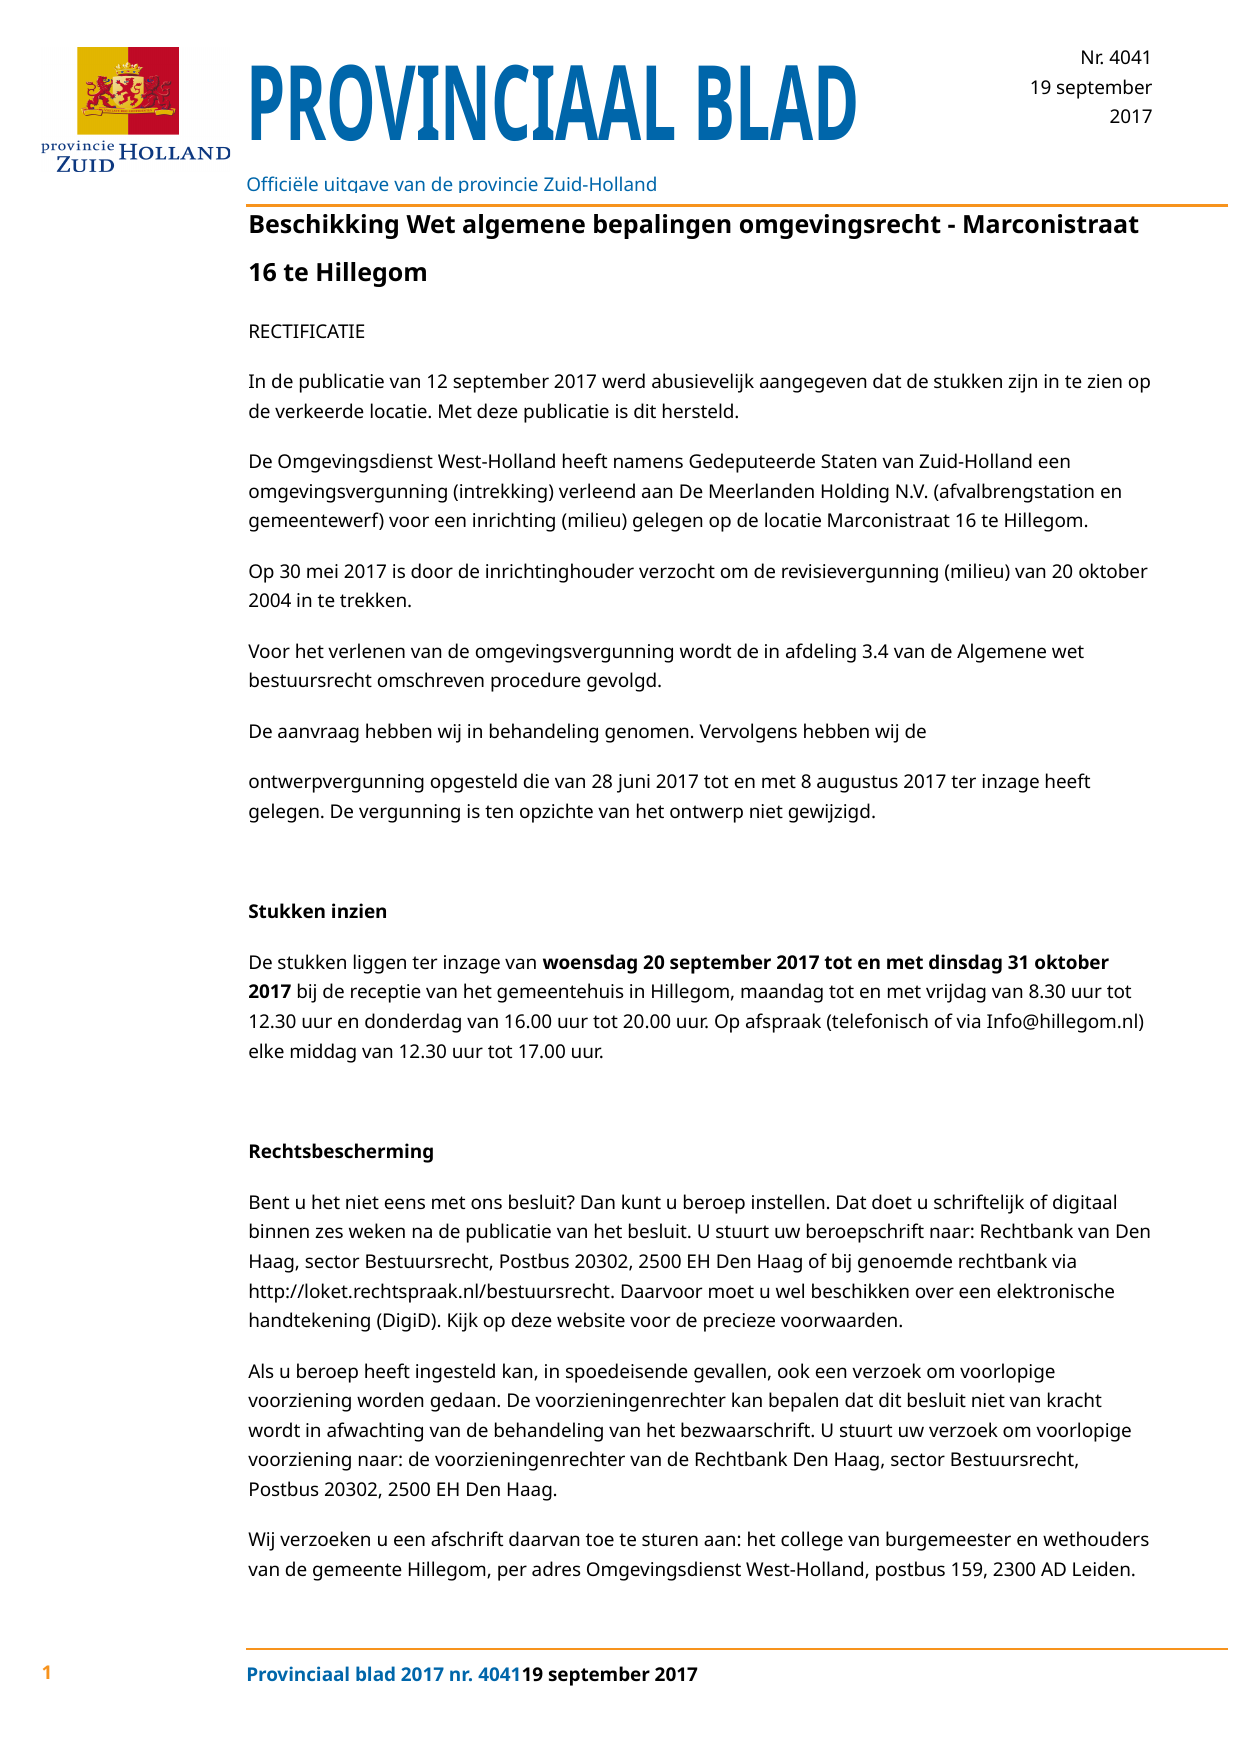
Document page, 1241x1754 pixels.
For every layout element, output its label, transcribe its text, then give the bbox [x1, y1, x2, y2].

text In de publicatie van 12 september 2017 werd abusievelijk aangegeven dat de stukken zijn in te zien op de verkeerde locatie. Met deze publicatie is dit hersteld. [248, 368, 1152, 424]
text Op 30 mei 2017 is door de inrichtinghouder verzocht om de revisievergunning (milieu) van 20 oktober 2004 in te trekken. [248, 558, 1152, 613]
text Beschikking Wet algemene bepalingen omgevingsrecht - Marconistraat 16 te Hillegom [248, 207, 1152, 288]
text Bent u het niet eens met ons besluit? Dan kunt u beroep instellen. Dat doet u schriftelijk of digitaal binnen zes weken na de publicatie van het besluit. U stuurt uw beroepschrift naar: Rechtbank van Den Haag, sector Bestuursrecht, Postbus 20302, 2500 EH Den Haag of bij genoemde rechtbank via http://loket.rechtspraak.nl/bestuursrecht. Daarvoor moet u wel beschikken over een elektronische handtekening (DigiD). Kijk op deze website voor de precieze voorwaarden. [248, 1189, 1152, 1333]
text Voor het verlenen van de omgevingsvergunning wordt de in afdeling 3.4 van de Algemene wet bestuursrecht omschreven procedure gevolgd. [248, 638, 1152, 693]
text De Omgevingsdienst West-Holland heeft namens Gedeputeerde Staten van Zuid-Holland een omgevingsvergunning (intrekking) verleend aan De Meerlanden Holding N.V. (afvalbrengstation en gemeentewerf) voor een inrichting (milieu) gelegen op de locatie Marconistraat 16 te Hillegom. [248, 448, 1152, 533]
text RECTIFICATIE [248, 318, 1152, 344]
picture [41, 47, 231, 172]
text ontwerpvergunning opgesteld die van 28 juni 2017 tot en met 8 augustus 2017 ter inzage heeft gelegen. De vergunning is ten opzichte van het ontwerp niet gewijzigd. [248, 768, 1152, 824]
text Wij verzoeken u een afschrift daarvan toe te sturen aan: het college van burgemeester en wethouders van de gemeente Hillegom, per adres Omgevingsdienst West-Holland, postbus 159, 2300 AD Leiden. [248, 1527, 1152, 1582]
text Stukken inzien [248, 899, 1152, 924]
text Rechtsbescherming [248, 1139, 1152, 1164]
text Als u beroep heeft ingesteld kan, in spoedeisende gevallen, ook een verzoek om voorlopige voorziening worden gedaan. De voorzieningenrechter kan bepalen dat dit besluit niet van kracht wordt in afwachting van de behandeling van het bezwaarschrift. U stuurt uw verzoek om voorlopige voorziening naar: de voorzieningenrechter van de Rechtbank Den Haag, sector Bestuursrecht, Postbus 20302, 2500 EH Den Haag. [248, 1358, 1152, 1502]
text De aanvraag hebben wij in behandeling genomen. Vervolgens hebben wij de [248, 718, 1152, 744]
text De stukken liggen ter inzage van woensdag 20 september 2017 tot en met dinsdag 31 oktober 2017 bij de receptie van het gemeentehuis in Hillegom, maandag tot en met vrijdag van 8.30 uur tot 12.30 uur en donderdag van 16.00 uur tot 20.00 uur. Op afspraak (telefonisch of via Info@hillegom.nl) elke middag van 12.30 uur tot 17.00 uur. [248, 949, 1152, 1064]
